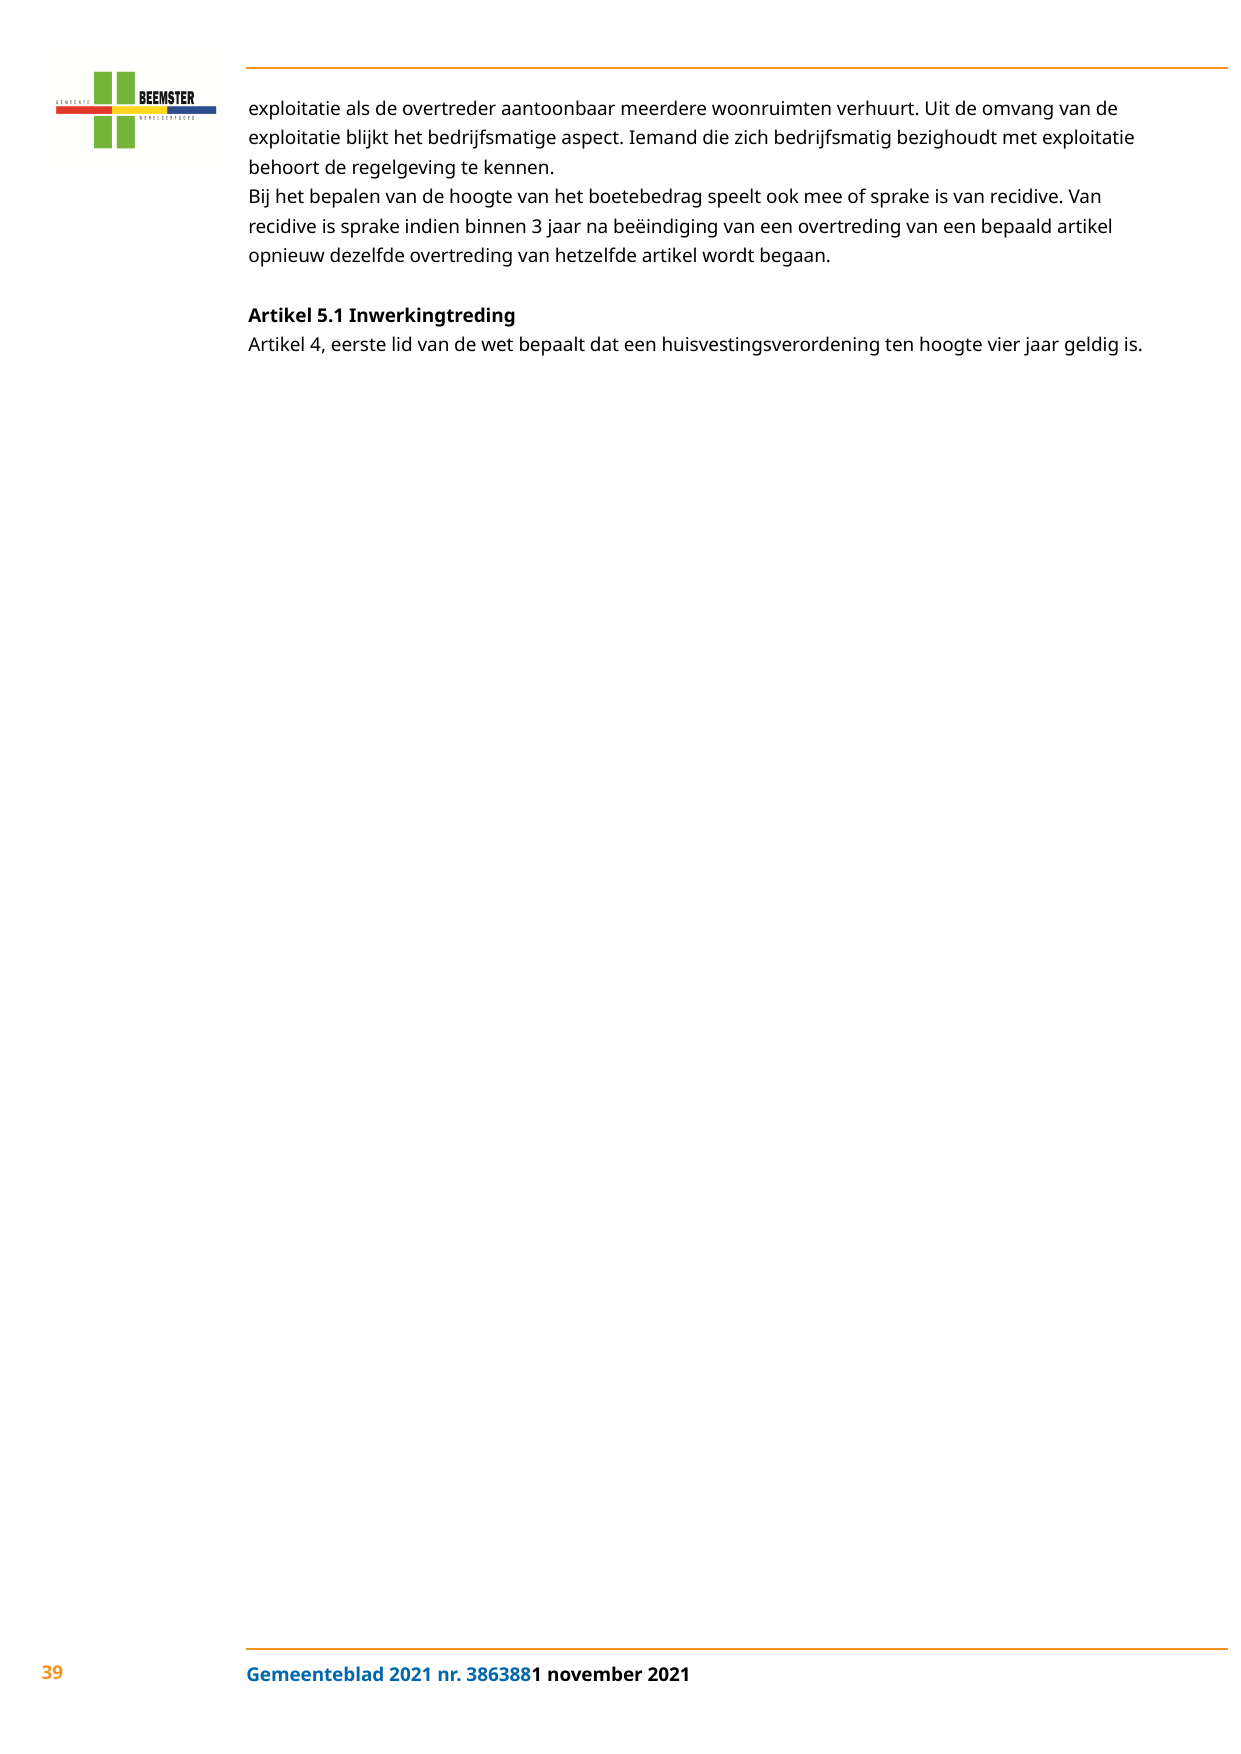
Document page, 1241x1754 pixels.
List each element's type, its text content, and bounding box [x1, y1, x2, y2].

text Artikel 4, eerste lid van de wet bepaalt dat een huisvestingsverordening ten hoogte vier jaar geldig is. [248, 331, 1152, 357]
picture [41, 47, 231, 172]
text Artikel 5.1 Inwerkingtreding [248, 302, 1152, 328]
text Bij het bepalen van de hoogte van het boetebedrag speelt ook mee of sprake is van recidive. Van recidive is sprake indien binnen 3 jaar na beëindiging van een overtreding van een bepaald artikel opnieuw dezelfde overtreding van hetzelfde artikel wordt begaan. [248, 183, 1152, 268]
text exploitatie als de overtreder aantoonbaar meerdere woonruimten verhuurt. Uit de omvang van de exploitatie blijkt het bedrijfsmatige aspect. Iemand die zich bedrijfsmatig bezighoudt met exploitatie behoort de regelgeving te kennen. [248, 95, 1152, 180]
